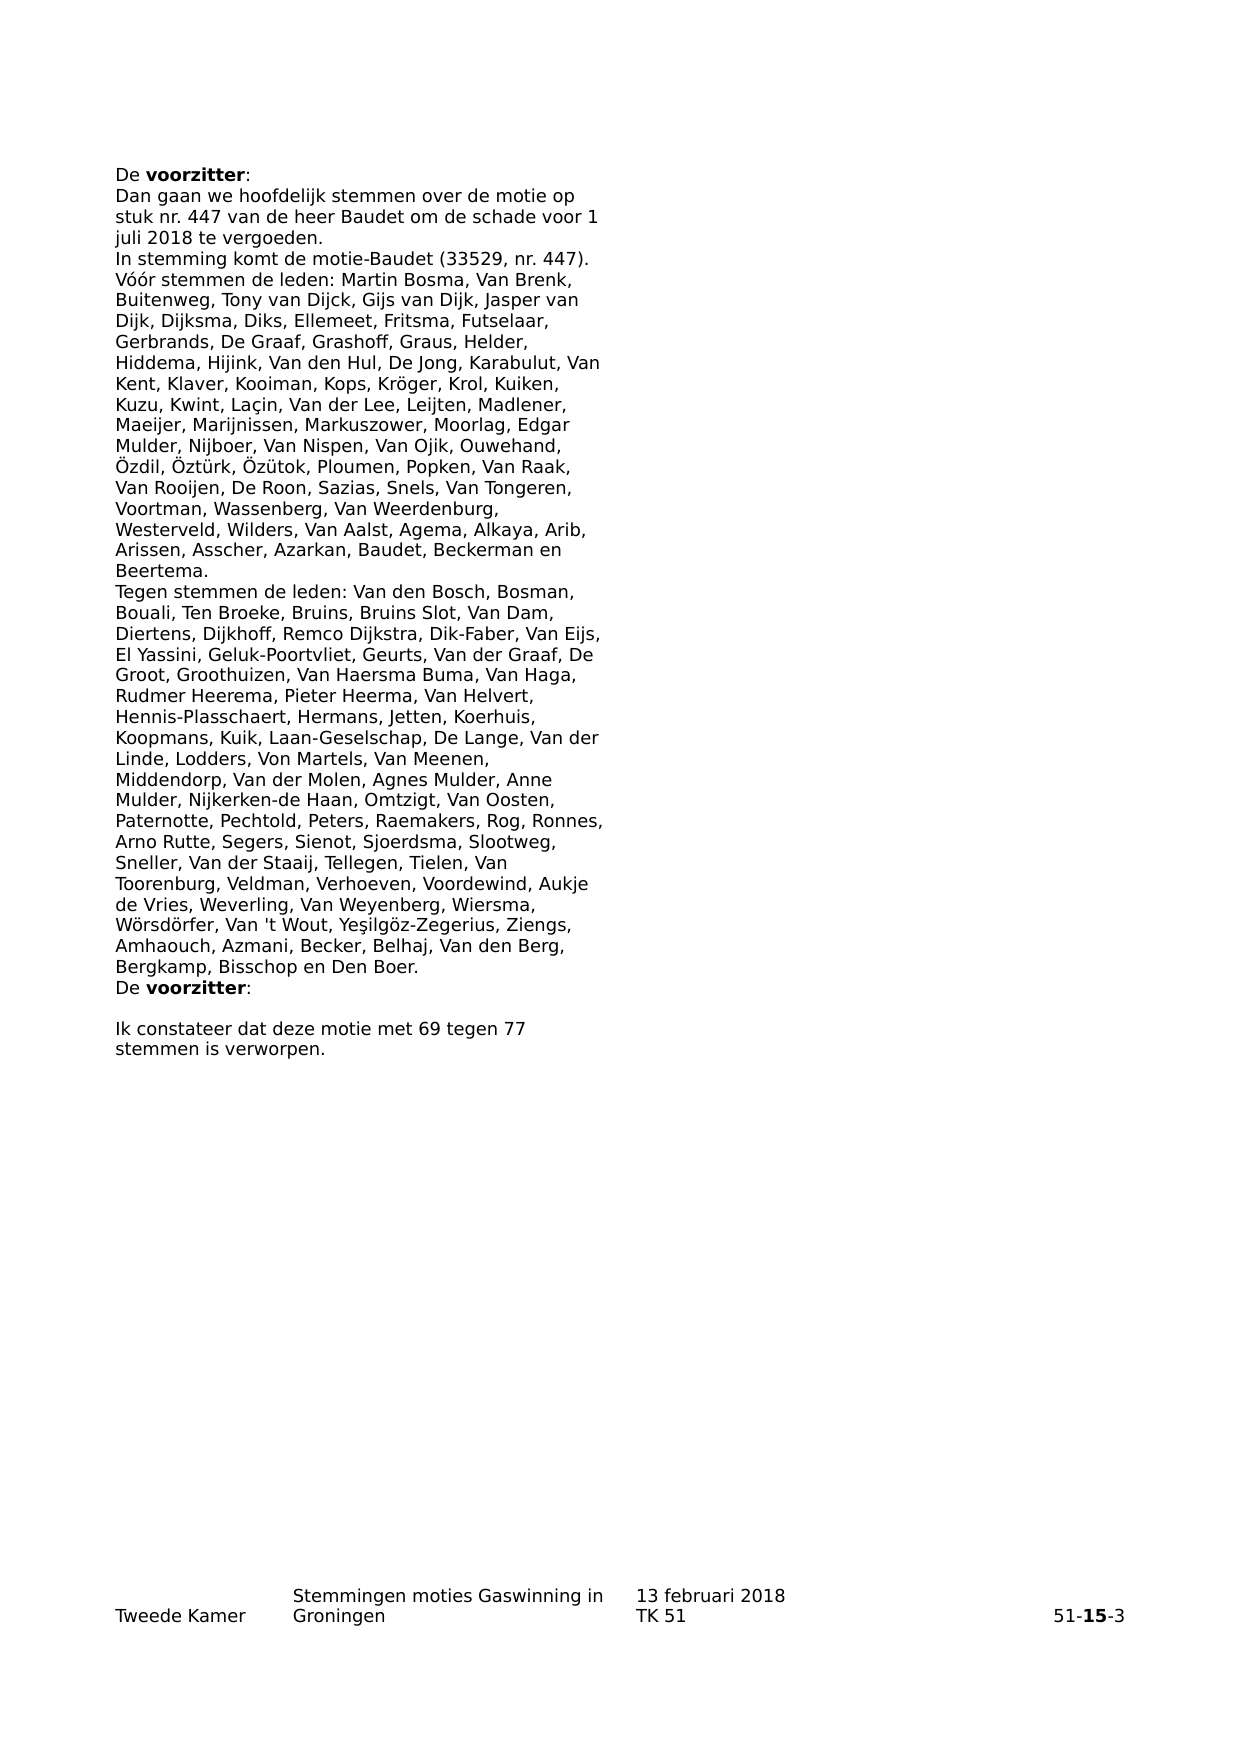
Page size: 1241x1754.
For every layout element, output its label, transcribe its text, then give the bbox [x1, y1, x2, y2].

text Ik constateer dat deze motie met 69 tegen 77 stemmen is verworpen. [115, 1018, 605, 1060]
text In stemming komt de motie-Baudet (33529, nr. 447). [115, 248, 605, 269]
text Tegen stemmen de leden: Van den Bosch, Bosman, Bouali, Ten Broeke, Bruins, Bruins Slot, Van Dam, Diertens, Dijkhoff, Remco Dijkstra, Dik-Faber, Van Eijs, El Yassini, Geluk-Poortvliet, Geurts, Van der Graaf, De Groot, Groothuizen, Van Haersma Buma, Van Haga, Rudmer Heerema, Pieter Heerma, Van Helvert, Hennis-Plasschaert, Hermans, Jetten, Koerhuis, Koopmans, Kuik, Laan-Geselschap, De Lange, Van der Linde, Lodders, Von Martels, Van Meenen, Middendorp, Van der Molen, Agnes Mulder, Anne Mulder, Nijkerken-de Haan, Omtzigt, Van Oosten, Paternotte, Pechtold, Peters, Raemakers, Rog, Ronnes, Arno Rutte, Segers, Sienot, Sjoerdsma, Slootweg, Sneller, Van der Staaij, Tellegen, Tielen, Van Toorenburg, Veldman, Verhoeven, Voordewind, Aukje de Vries, Weverling, Van Weyenberg, Wiersma, Wörsdörfer, Van 't Wout, Yeşilgöz-Zegerius, Ziengs, Amhaouch, Azmani, Becker, Belhaj, Van den Berg, Bergkamp, Bisschop en Den Boer. [115, 582, 605, 978]
text De voorzitter: [115, 978, 605, 998]
text Vóór stemmen de leden: Martin Bosma, Van Brenk, Buitenweg, Tony van Dijck, Gijs van Dijk, Jasper van Dijk, Dijksma, Diks, Ellemeet, Fritsma, Futselaar, Gerbrands, De Graaf, Grashoff, Graus, Helder, Hiddema, Hijink, Van den Hul, De Jong, Karabulut, Van Kent, Klaver, Kooiman, Kops, Kröger, Krol, Kuiken, Kuzu, Kwint, Laçin, Van der Lee, Leijten, Madlener, Maeijer, Marijnissen, Markuszower, Moorlag, Edgar Mulder, Nijboer, Van Nispen, Van Ojik, Ouwehand, Özdil, Öztürk, Özütok, Ploumen, Popken, Van Raak, Van Rooijen, De Roon, Sazias, Snels, Van Tongeren, Voortman, Wassenberg, Van Weerdenburg, Westerveld, Wilders, Van Aalst, Agema, Alkaya, Arib, Arissen, Asscher, Azarkan, Baudet, Beckerman en Beertema. [115, 269, 605, 582]
text Dan gaan we hoofdelijk stemmen over de motie op stuk nr. 447 van de heer Baudet om de schade voor 1 juli 2018 te vergoeden. [115, 186, 605, 248]
text De voorzitter: [115, 165, 605, 186]
